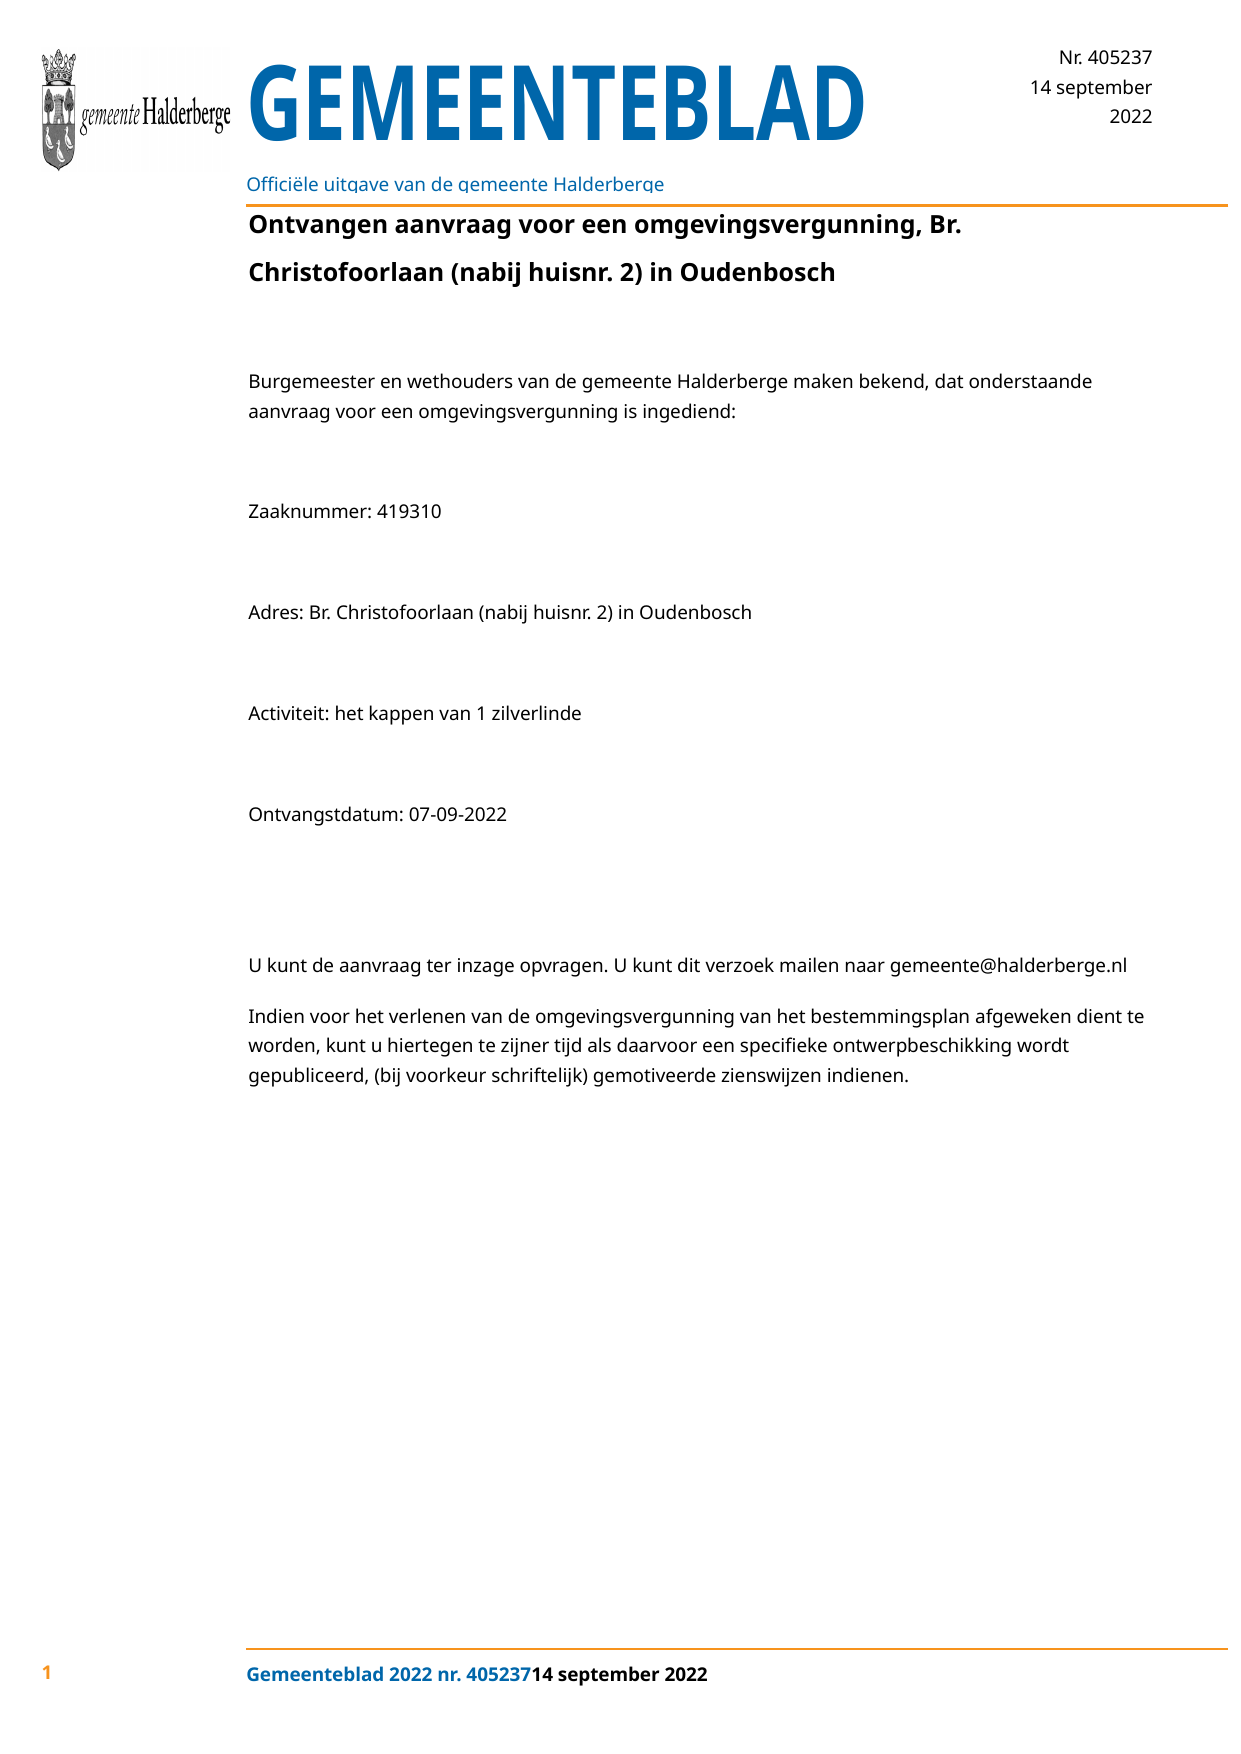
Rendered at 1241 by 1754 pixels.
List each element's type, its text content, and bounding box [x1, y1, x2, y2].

text Ontvangen aanvraag voor een omgevingsvergunning, Br. Christofoorlaan (nabij huisnr. 2) in Oudenbosch [248, 207, 1152, 288]
text Activiteit: het kappen van 1 zilverlinde [248, 700, 1152, 726]
text Zaaknummer: 419310 [248, 499, 1152, 524]
text Ontvangstdatum: 07-09-2022 [248, 801, 1152, 827]
text Burgemeester en wethouders van de gemeente Halderberge maken bekend, dat onderstaande aanvraag voor een omgevingsvergunning is ingediend: [248, 368, 1152, 424]
picture [41, 47, 231, 172]
text Indien voor het verlenen van de omgevingsvergunning van het bestemmingsplan afgeweken dient te worden, kunt u hiertegen te zijner tijd als daarvoor een specifieke ontwerpbeschikking wordt gepubliceerd, (bij voorkeur schriftelijk) gemotiveerde zienswijzen indienen. [248, 1003, 1152, 1088]
text Adres: Br. Christofoorlaan (nabij huisnr. 2) in Oudenbosch [248, 599, 1152, 625]
text U kunt de aanvraag ter inzage opvragen. U kunt dit verzoek mailen naar gemeente@halderberge.nl [248, 952, 1152, 978]
